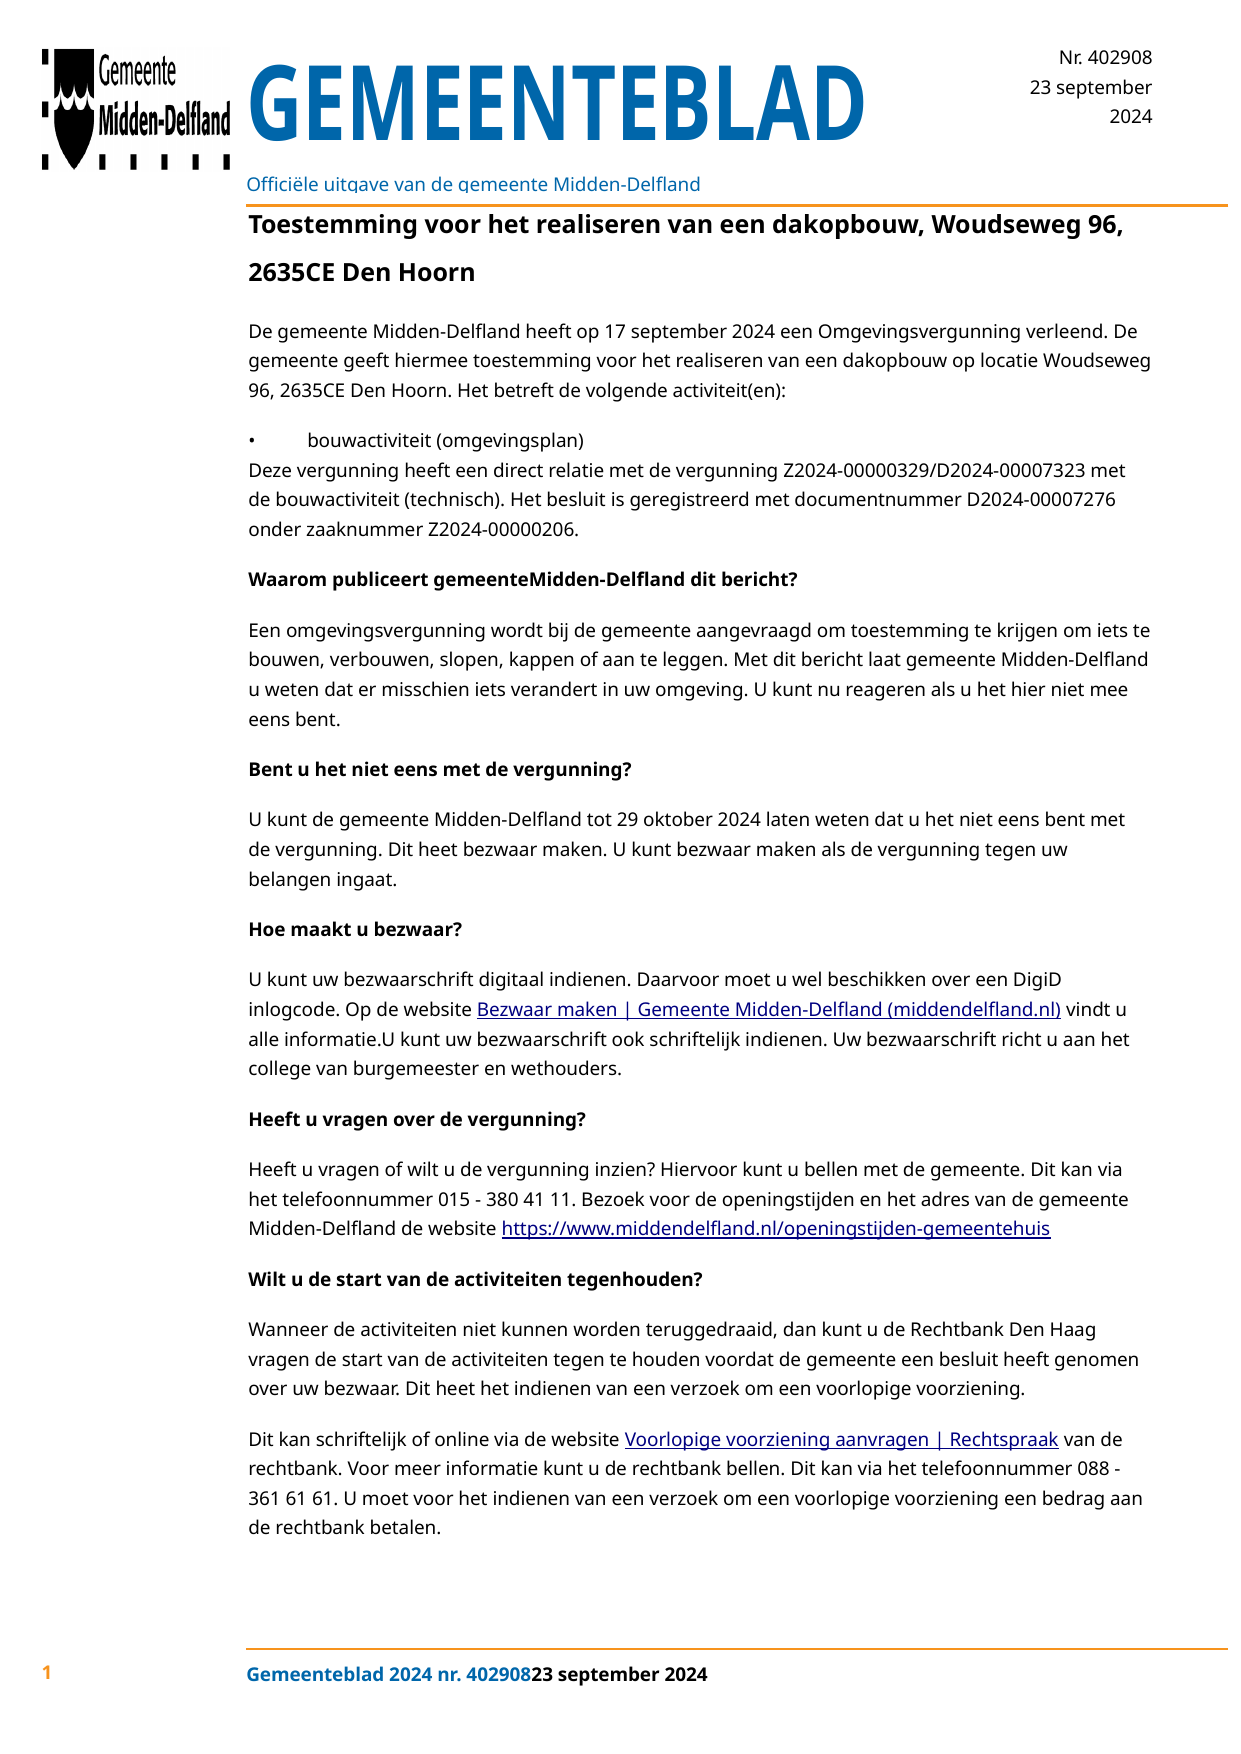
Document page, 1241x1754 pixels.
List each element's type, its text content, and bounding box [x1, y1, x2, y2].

text Dit kan schriftelijk of online via de website Voorlopige voorziening aanvragen | Rechtspraak van de rechtbank. Voor meer informatie kunt u de rechtbank bellen. Dit kan via het telefoonnummer 088 - 361 61 61. U moet voor het indienen van een verzoek om een voorlopige voorziening een bedrag aan de rechtbank betalen. [248, 1426, 1152, 1540]
text Waarom publiceert gemeenteMidden-Delfland dit bericht? [248, 567, 1152, 592]
text Hoe maakt u bezwaar? [248, 916, 1152, 942]
text De gemeente Midden-Delfland heeft op 17 september 2024 een Omgevingsvergunning verleend. De gemeente geeft hiermee toestemming voor het realiseren van een dakopbouw op locatie Woudseweg 96, 2635CE Den Hoorn. Het betreft de volgende activiteit(en): [248, 318, 1152, 403]
text U kunt uw bezwaarschrift digitaal indienen. Daarvoor moet u wel beschikken over een DigiD inlogcode. Op de website Bezwaar maken | Gemeente Midden-Delfland (middendelfland.nl) vindt u alle informatie.U kunt uw bezwaarschrift ook schriftelijk indienen. Uw bezwaarschrift richt u aan het college van burgemeester en wethouders. [248, 967, 1152, 1081]
list bouwactiviteit (omgevingsplan) [248, 427, 1152, 453]
text U kunt de gemeente Midden-Delfland tot 29 oktober 2024 laten weten dat u het niet eens bent met de vergunning. Dit heet bezwaar maken. U kunt bezwaar maken als de vergunning tegen uw belangen ingaat. [248, 807, 1152, 892]
text Wanneer de activiteiten niet kunnen worden teruggedraaid, dan kunt u de Rechtbank Den Haag vragen de start van de activiteiten tegen te houden voordat de gemeente een besluit heeft genomen over uw bezwaar. Dit heet het indienen van een verzoek om een voorlopige voorziening. [248, 1316, 1152, 1401]
text Heeft u vragen of wilt u de vergunning inzien? Hiervoor kunt u bellen met de gemeente. Dit kan via het telefoonnummer 015 - 380 41 11. Bezoek voor de openingstijden en het adres van de gemeente Midden-Delfland de website https://www.middendelfland.nl/openingstijden-gemeentehuis [248, 1156, 1152, 1241]
text Wilt u de start van de activiteiten tegenhouden? [248, 1266, 1152, 1292]
text Toestemming voor het realiseren van een dakopbouw, Woudseweg 96, 2635CE Den Hoorn [248, 207, 1152, 288]
text Deze vergunning heeft een direct relatie met de vergunning Z2024-00000329/D2024-00007323 met de bouwactiviteit (technisch). Het besluit is geregistreerd met documentnummer D2024-00007276 onder zaaknummer Z2024-00000206. [248, 457, 1152, 542]
text Bent u het niet eens met de vergunning? [248, 756, 1152, 782]
picture [41, 47, 231, 172]
text Een omgevingsvergunning wordt bij de gemeente aangevraagd om toestemming te krijgen om iets te bouwen, verbouwen, slopen, kappen of aan te leggen. Met dit bericht laat gemeente Midden-Delfland u weten dat er misschien iets verandert in uw omgeving. U kunt nu reageren als u het hier niet mee eens bent. [248, 617, 1152, 732]
text Heeft u vragen over de vergunning? [248, 1106, 1152, 1132]
